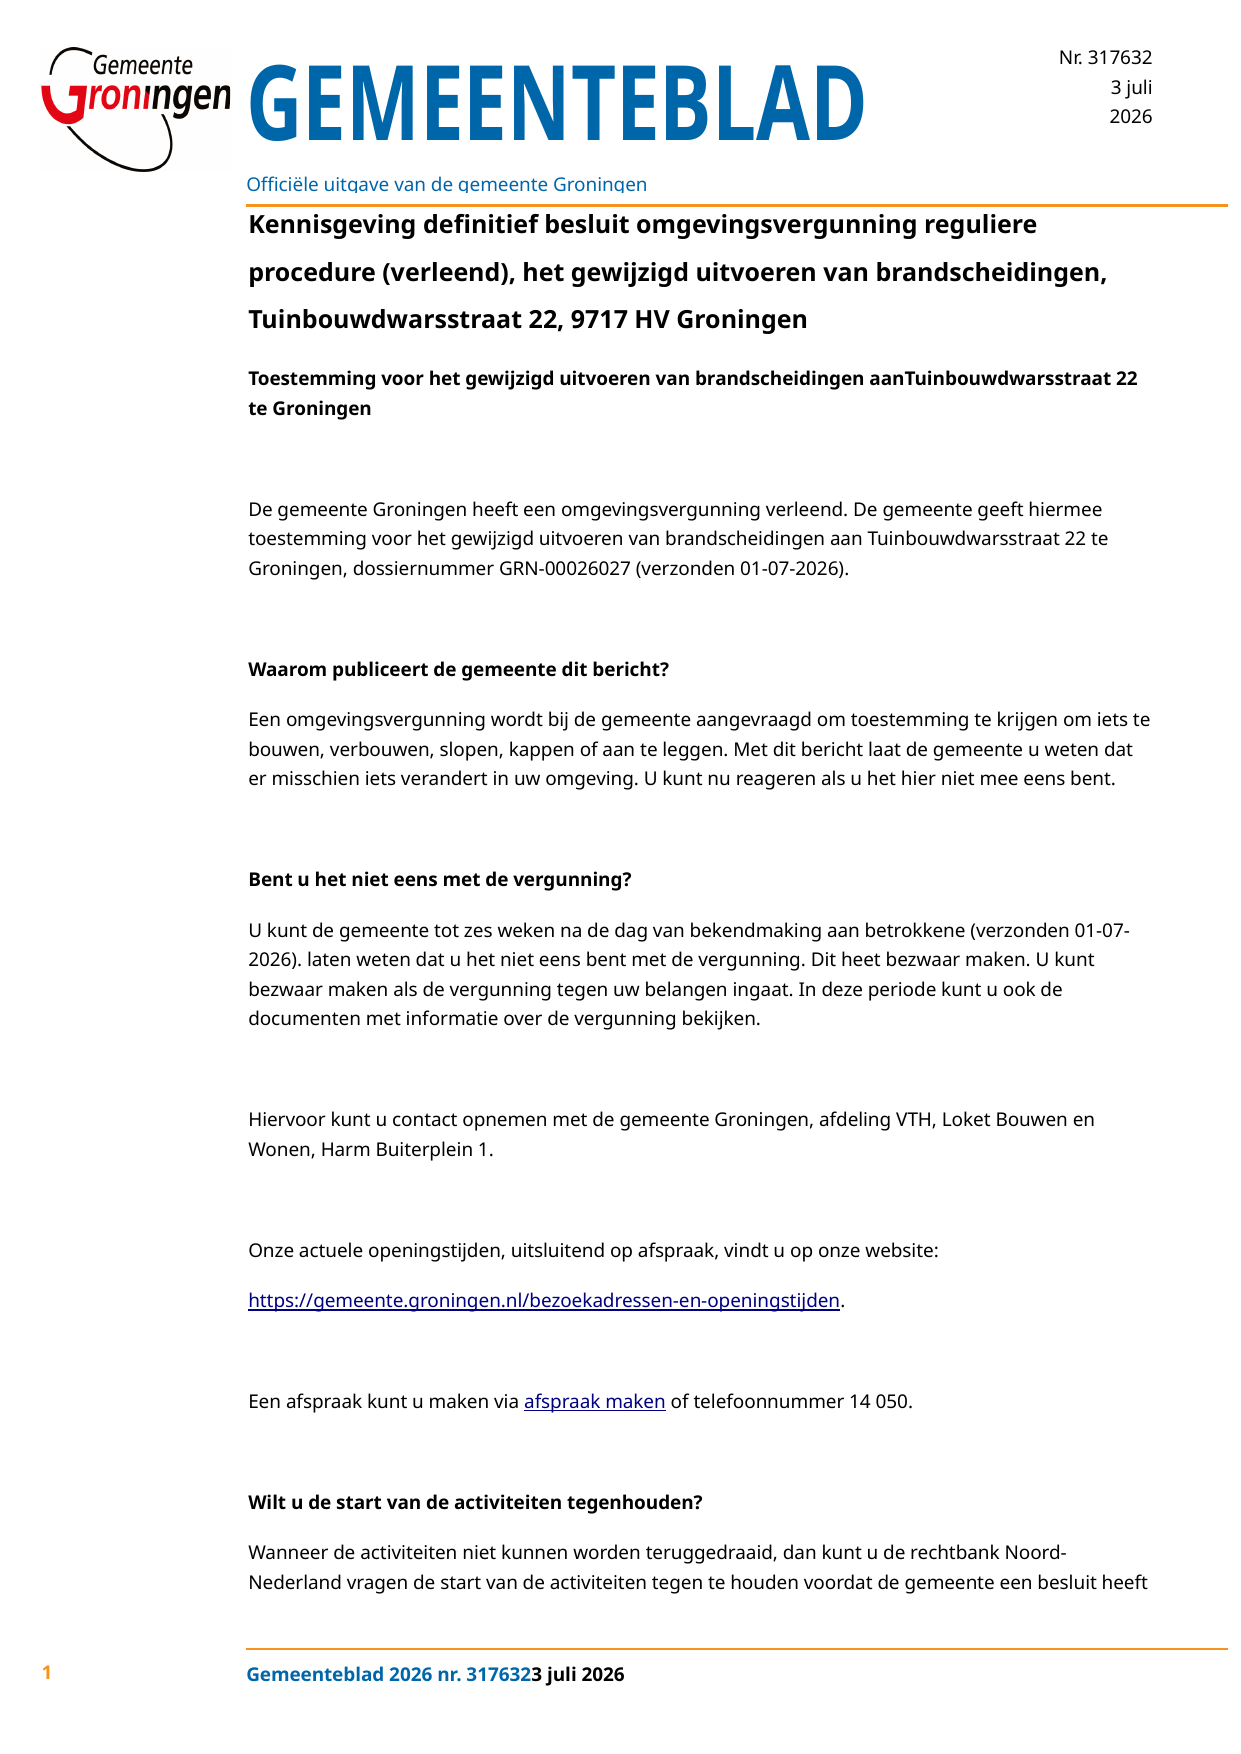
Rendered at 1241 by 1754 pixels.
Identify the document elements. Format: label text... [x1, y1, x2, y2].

picture [41, 47, 231, 172]
text Waarom publiceert de gemeente dit bericht? [248, 656, 1152, 682]
text Bent u het niet eens met de vergunning? [248, 866, 1152, 892]
text Onze actuele openingstijden, uitsluitend op afspraak, vindt u op onze website: [248, 1237, 1152, 1262]
text U kunt de gemeente tot zes weken na de dag van bekendmaking aan betrokkene (verzonden 01-07-2026). laten weten dat u het niet eens bent met de vergunning. Dit heet bezwaar maken. U kunt bezwaar maken als de vergunning tegen uw belangen ingaat. In deze periode kunt u ook de documenten met informatie over de vergunning bekijken. [248, 917, 1152, 1031]
text Een omgevingsvergunning wordt bij de gemeente aangevraagd om toestemming te krijgen om iets te bouwen, verbouwen, slopen, kappen of aan te leggen. Met dit bericht laat de gemeente u weten dat er misschien iets verandert in uw omgeving. U kunt nu reageren als u het hier niet mee eens bent. [248, 706, 1152, 791]
text Wilt u de start van de activiteiten tegenhouden? [248, 1489, 1152, 1514]
text https://gemeente.groningen.nl/bezoekadressen-en-openingstijden. [248, 1287, 1152, 1313]
text Wanneer de activiteiten niet kunnen worden teruggedraaid, dan kunt u de rechtbank Noord-Nederland vragen de start van de activiteiten tegen te houden voordat de gemeente een besluit heeft [248, 1539, 1152, 1594]
text Toestemming voor het gewijzigd uitvoeren van brandscheidingen aanTuinbouwdwarsstraat 22 te Groningen [248, 366, 1152, 421]
text Kennisgeving definitief besluit omgevingsvergunning reguliere procedure (verleend), het gewijzigd uitvoeren van brandscheidingen, Tuinbouwdwarsstraat 22, 9717 HV Groningen [248, 207, 1152, 336]
text Een afspraak kunt u maken via afspraak maken of telefoonnummer 14 050. [248, 1388, 1152, 1414]
text Hiervoor kunt u contact opnemen met de gemeente Groningen, afdeling VTH, Loket Bouwen en Wonen, Harm Buiterplein 1. [248, 1106, 1152, 1162]
text De gemeente Groningen heeft een omgevingsvergunning verleend. De gemeente geeft hiermee toestemming voor het gewijzigd uitvoeren van brandscheidingen aan Tuinbouwdwarsstraat 22 te Groningen, dossiernummer GRN-00026027 (verzonden 01-07-2026). [248, 496, 1152, 581]
